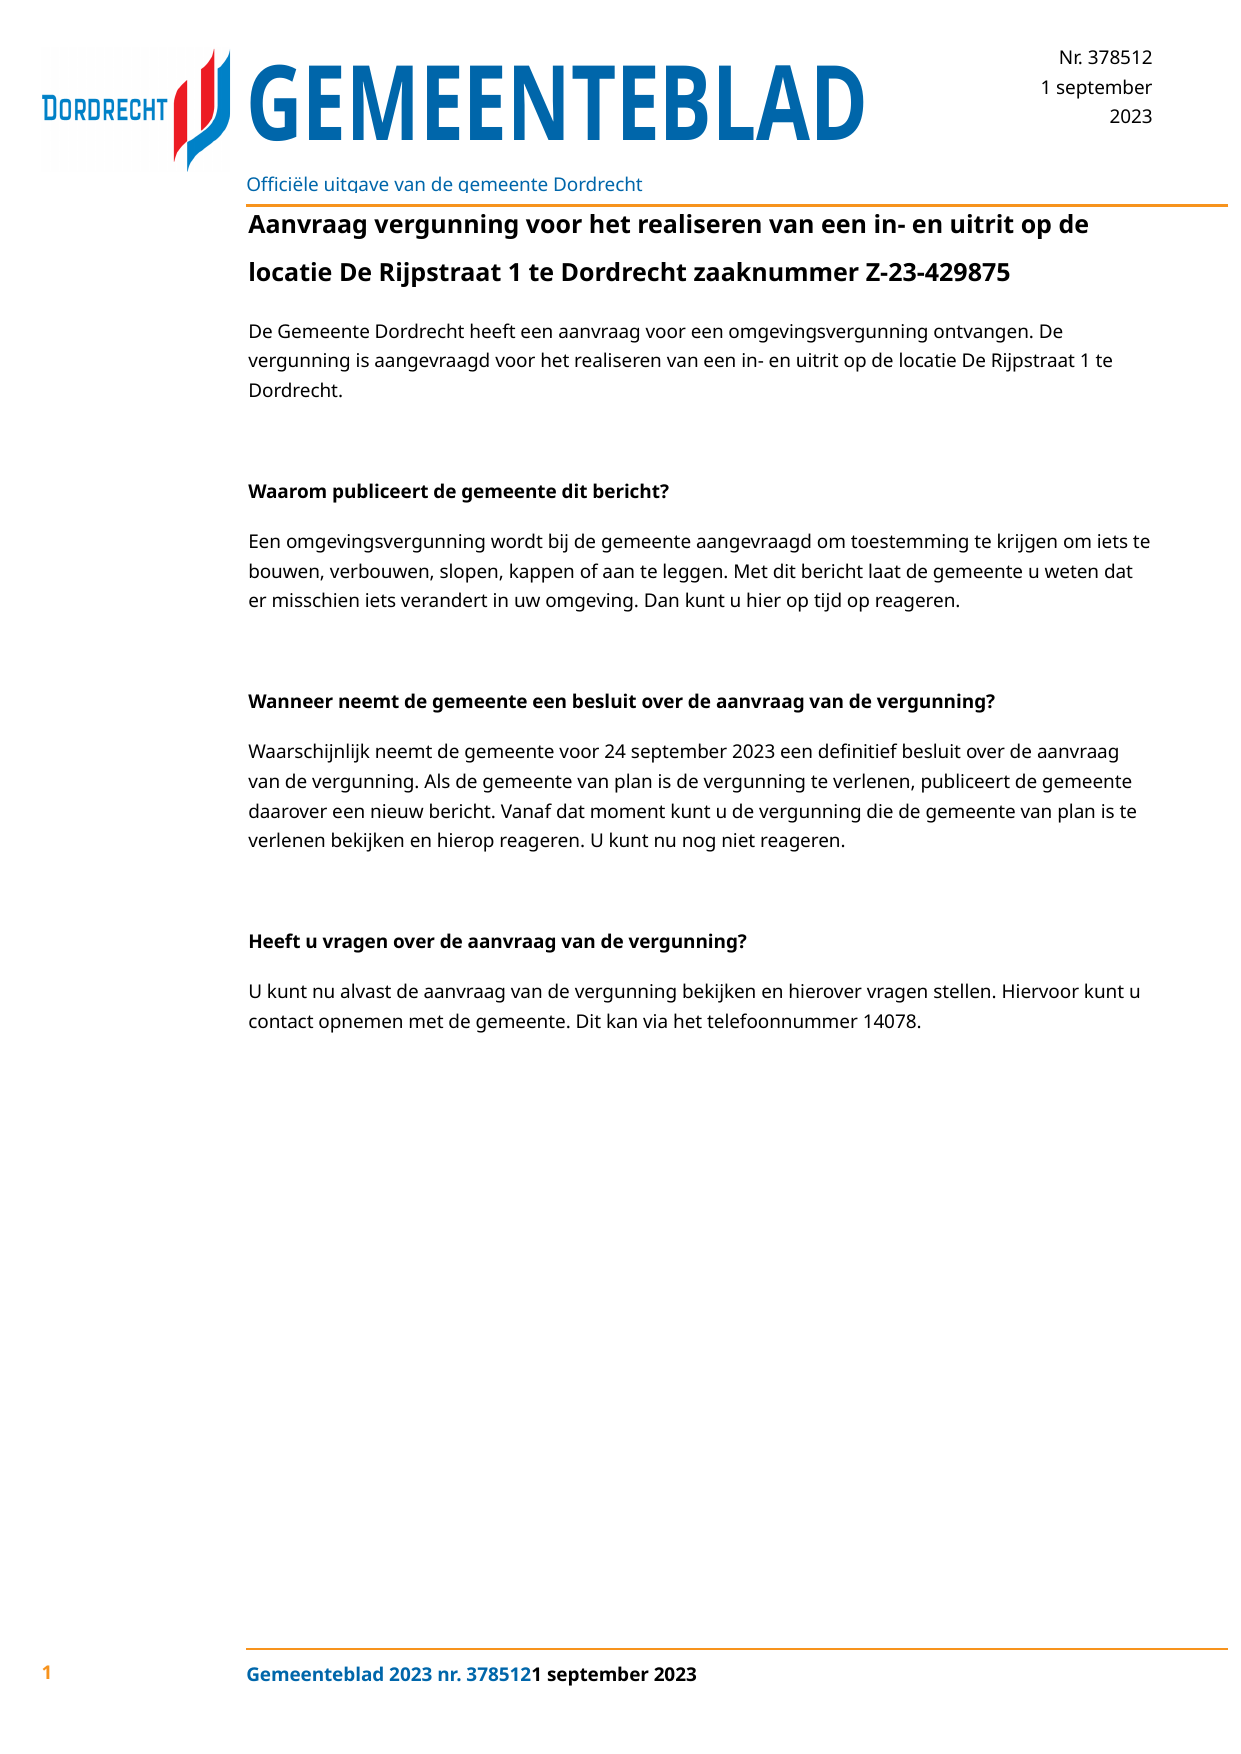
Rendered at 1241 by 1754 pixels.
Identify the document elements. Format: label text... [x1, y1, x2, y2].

text Wanneer neemt de gemeente een besluit over de aanvraag van de vergunning? [248, 688, 1152, 714]
text De Gemeente Dordrecht heeft een aanvraag voor een omgevingsvergunning ontvangen. De vergunning is aangevraagd voor het realiseren van een in- en uitrit op de locatie De Rijpstraat 1 te Dordrecht. [248, 318, 1152, 403]
text Een omgevingsvergunning wordt bij de gemeente aangevraagd om toestemming te krijgen om iets te bouwen, verbouwen, slopen, kappen of aan te leggen. Met dit bericht laat de gemeente u weten dat er misschien iets verandert in uw omgeving. Dan kunt u hier op tijd op reageren. [248, 528, 1152, 613]
text Waarom publiceert de gemeente dit bericht? [248, 478, 1152, 504]
text U kunt nu alvast de aanvraag van de vergunning bekijken en hierover vragen stellen. Hiervoor kunt u contact opnemen met de gemeente. Dit kan via het telefoonnummer 14078. [248, 979, 1152, 1034]
picture [41, 47, 231, 172]
text Waarschijnlijk neemt de gemeente voor 24 september 2023 een definitief besluit over de aanvraag van de vergunning. Als de gemeente van plan is de vergunning te verlenen, publiceert de gemeente daarover een nieuw bericht. Vanaf dat moment kunt u de vergunning die de gemeente van plan is te verlenen bekijken en hierop reageren. U kunt nu nog niet reageren. [248, 739, 1152, 853]
text Aanvraag vergunning voor het realiseren van een in- en uitrit op de locatie De Rijpstraat 1 te Dordrecht zaaknummer Z-23-429875 [248, 207, 1152, 288]
text Heeft u vragen over de aanvraag van de vergunning? [248, 928, 1152, 954]
